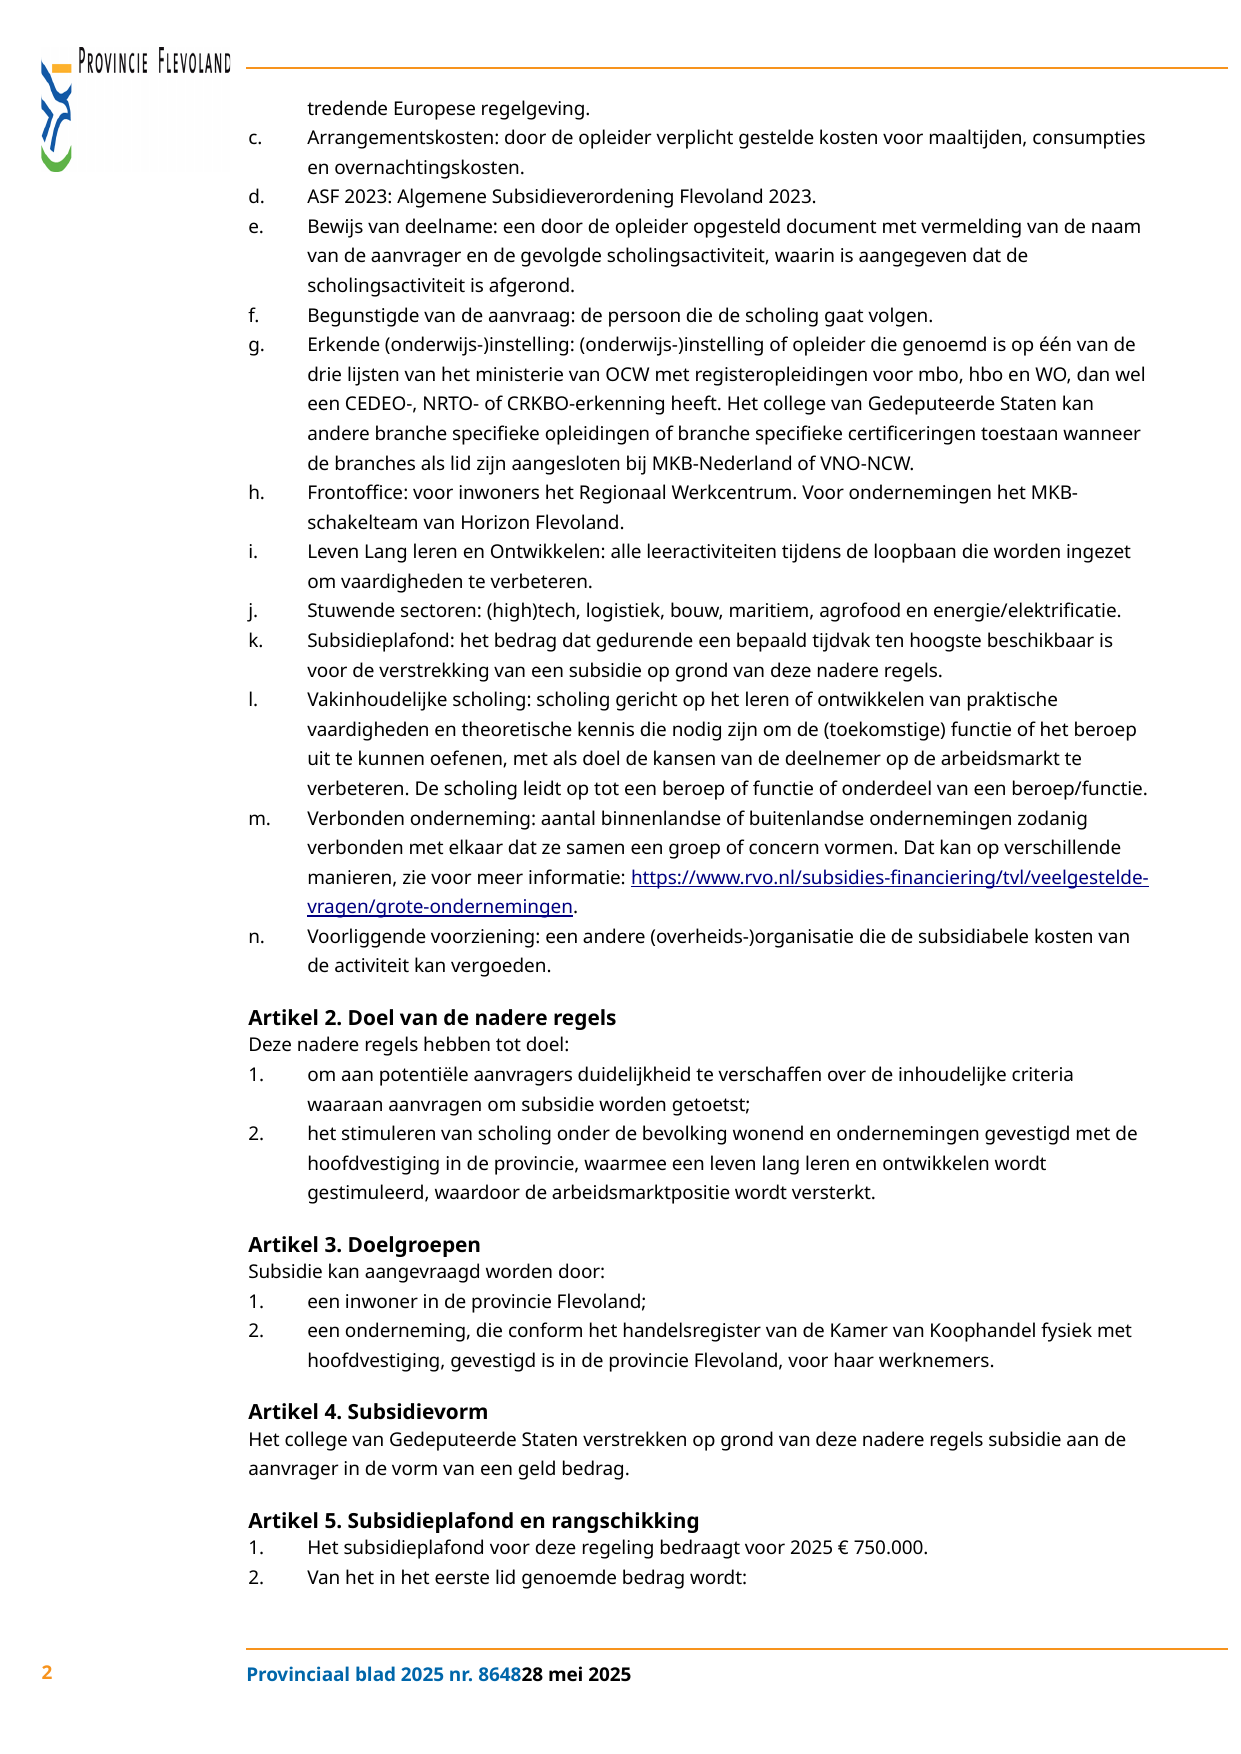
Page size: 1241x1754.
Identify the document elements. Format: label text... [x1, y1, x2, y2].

list Arrangementskosten: door de opleider verplicht gestelde kosten voor maaltijden, consumpties en overnachtingskosten. [248, 124, 1152, 180]
list Verbonden onderneming: aantal binnenlandse of buitenlandse ondernemingen zodanig verbonden met elkaar dat ze samen een groep of concern vormen. Dat kan op verschillende manieren, zie voor meer informatie: https://www.rvo.nl/subsidies-financiering/tvl/veelgestelde-vragen/grote-ondernemingen. [248, 805, 1152, 919]
list Stuwende sectoren: (high)tech, logistiek, bouw, maritiem, agrofood en energie/elektrificatie. [248, 598, 1152, 623]
text Artikel 4. Subsidievorm [248, 1397, 1152, 1426]
list om aan potentiële aanvragers duidelijkheid te verschaffen over de inhoudelijke criteria waaraan aanvragen om subsidie worden getoetst; [248, 1061, 1152, 1116]
list ASF 2023: Algemene Subsidieverordening Flevoland 2023. [248, 183, 1152, 209]
list Voorliggende voorziening: een andere (overheids-)organisatie die de subsidiabele kosten van de activiteit kan vergoeden. [248, 923, 1152, 978]
list Het subsidieplafond voor deze regeling bedraagt voor 2025 € 750.000. [248, 1534, 1152, 1560]
list Vakinhoudelijke scholing: scholing gericht op het leren of ontwikkelen van praktische vaardigheden en theoretische kennis die nodig zijn om de (toekomstige) functie of het beroep uit te kunnen oefenen, met als doel de kansen van de deelnemer op de arbeidsmarkt te verbeteren. De scholing leidt op tot een beroep of functie of onderdeel van een beroep/functie. [248, 686, 1152, 801]
list tredende Europese regelgeving. [248, 95, 1152, 121]
picture [41, 47, 231, 172]
list Leven Lang leren en Ontwikkelen: alle leeractiviteiten tijdens de loopbaan die worden ingezet om vaardigheden te verbeteren. [248, 538, 1152, 594]
list Subsidieplafond: het bedrag dat gedurende een bepaald tijdvak ten hoogste beschikbaar is voor de verstrekking van een subsidie op grond van deze nadere regels. [248, 627, 1152, 683]
list Erkende (onderwijs-)instelling: (onderwijs-)instelling of opleider die genoemd is op één van de drie lijsten van het ministerie van OCW met registeropleidingen voor mbo, hbo en WO, dan wel een CEDEO-, NRTO- of CRKBO-erkenning heeft. Het college van Gedeputeerde Staten kan andere branche specifieke opleidingen of branche specifieke certificeringen toestaan wanneer de branches als lid zijn aangesloten bij MKB-Nederland of VNO-NCW. [248, 331, 1152, 476]
list Van het in het eerste lid genoemde bedrag wordt: [248, 1564, 1152, 1590]
list Bewijs van deelname: een door de opleider opgesteld document met vermelding van de naam van de aanvrager en de gevolgde scholingsactiviteit, waarin is aangegeven dat de scholingsactiviteit is afgerond. [248, 213, 1152, 298]
list Frontoffice: voor inwoners het Regionaal Werkcentrum. Voor ondernemingen het MKB-schakelteam van Horizon Flevoland. [248, 479, 1152, 535]
text Deze nadere regels hebben tot doel: [248, 1032, 1152, 1057]
text Artikel 3. Doelgroepen [248, 1230, 1152, 1258]
text Artikel 2. Doel van de nadere regels [248, 1003, 1152, 1032]
text Artikel 5. Subsidieplafond en rangschikking [248, 1506, 1152, 1534]
text Subsidie kan aangevraagd worden door: [248, 1258, 1152, 1284]
list Begunstigde van de aanvraag: de persoon die de scholing gaat volgen. [248, 302, 1152, 328]
list een inwoner in de provincie Flevoland; [248, 1288, 1152, 1314]
list het stimuleren van scholing onder de bevolking wonend en ondernemingen gevestigd met de hoofdvestiging in de provincie, waarmee een leven lang leren en ontwikkelen wordt gestimuleerd, waardoor de arbeidsmarktpositie wordt versterkt. [248, 1120, 1152, 1205]
text Het college van Gedeputeerde Staten verstrekken op grond van deze nadere regels subsidie aan de aanvrager in de vorm van een geld bedrag. [248, 1426, 1152, 1481]
list een onderneming, die conform het handelsregister van de Kamer van Koophandel fysiek met hoofdvestiging, gevestigd is in de provincie Flevoland, voor haar werknemers. [248, 1317, 1152, 1373]
